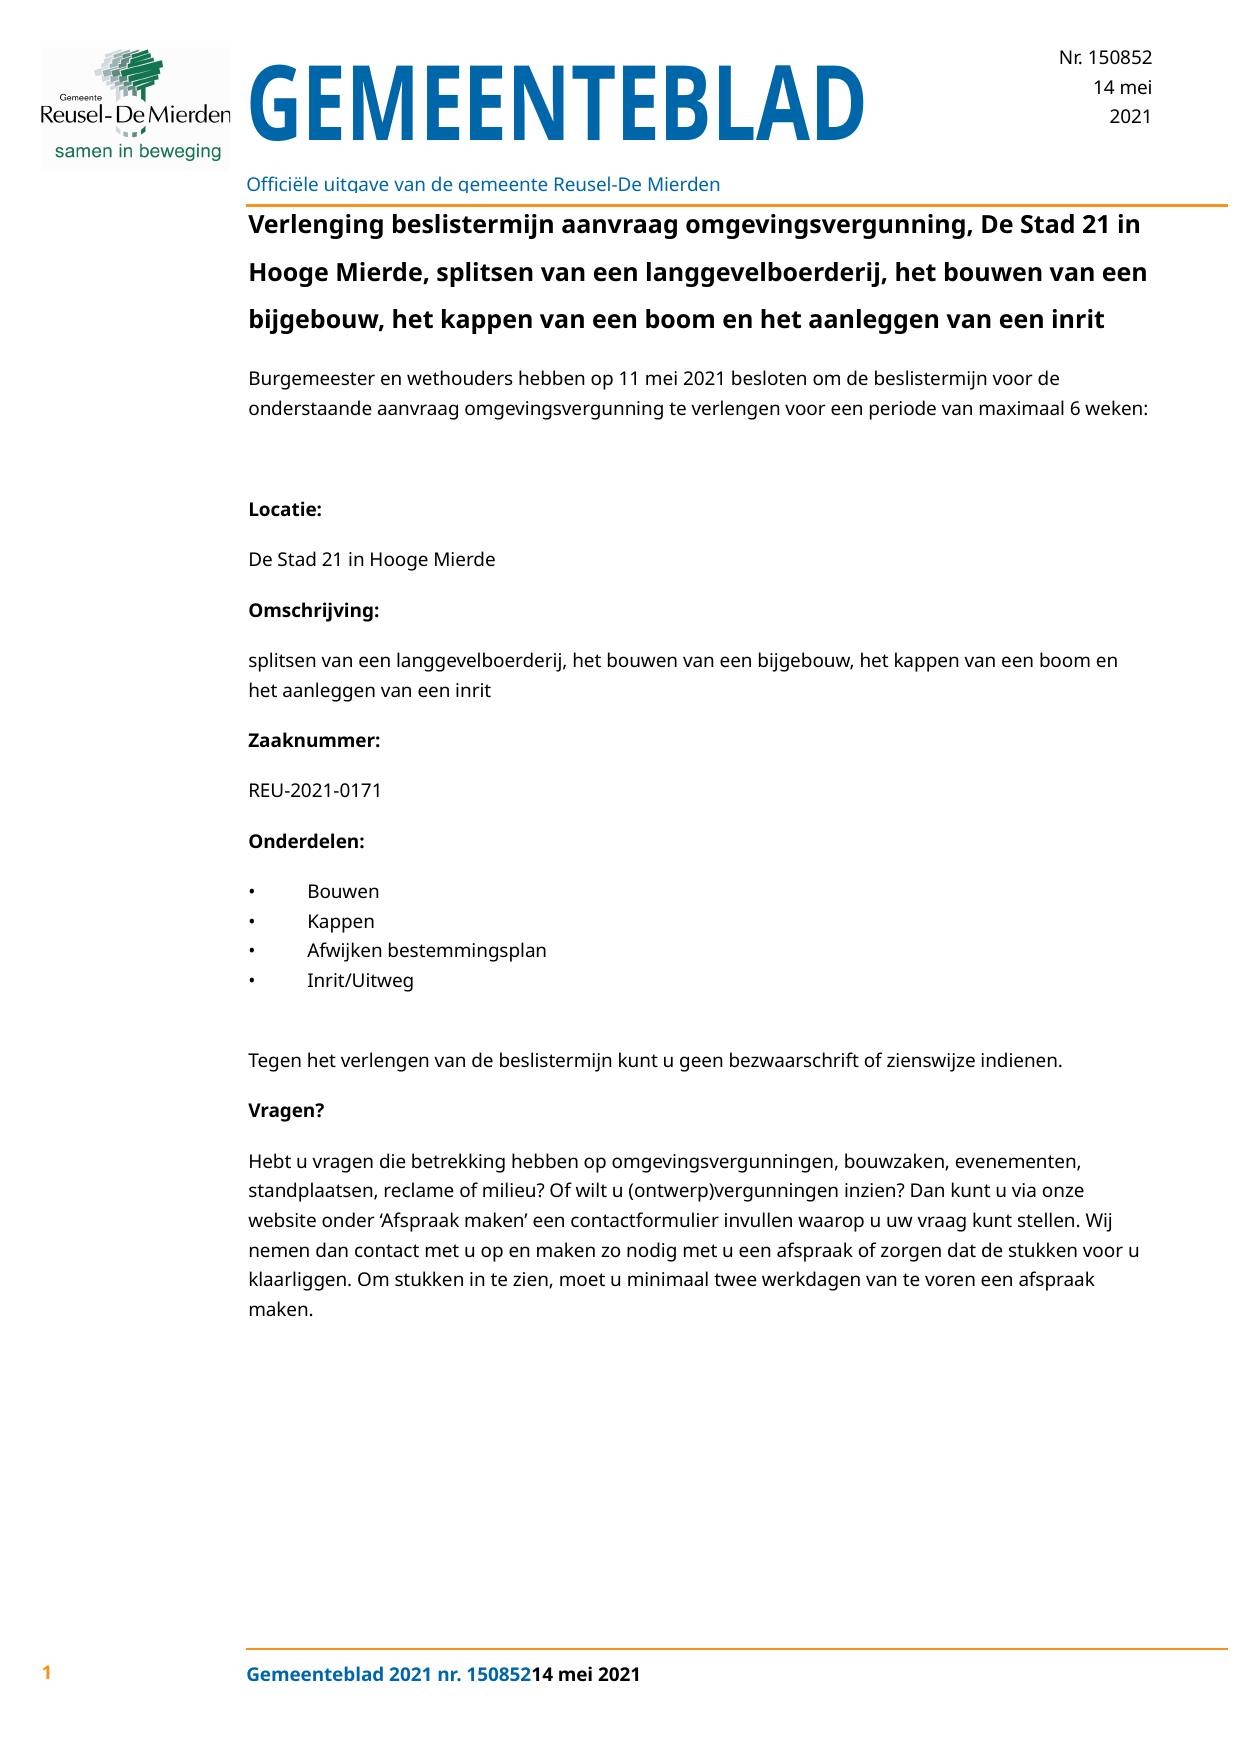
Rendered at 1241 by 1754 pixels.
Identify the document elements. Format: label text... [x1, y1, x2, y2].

text De Stad 21 in Hooge Mierde [248, 546, 1152, 572]
list Kappen [248, 908, 1152, 934]
list Afwijken bestemmingsplan [248, 938, 1152, 963]
list Bouwen [248, 878, 1152, 904]
text Hebt u vragen die betrekking hebben op omgevingsvergunningen, bouwzaken, evenementen, standplaatsen, reclame of milieu? Of wilt u (ontwerp)vergunningen inzien? Dan kunt u via onze website onder ‘Afspraak maken’ een contactformulier invullen waarop u uw vraag kunt stellen. Wij nemen dan contact met u op en maken zo nodig met u een afspraak of zorgen dat de stukken voor u klaarliggen. Om stukken in te zien, moet u minimaal twee werkdagen van te voren een afspraak maken. [248, 1148, 1152, 1322]
text REU-2021-0171 [248, 778, 1152, 803]
picture [41, 47, 231, 172]
text Burgemeester en wethouders hebben op 11 mei 2021 besloten om de beslistermijn voor de onderstaande aanvraag omgevingsvergunning te verlengen voor een periode van maximaal 6 weken: [248, 366, 1152, 421]
text Verlenging beslistermijn aanvraag omgevingsvergunning, De Stad 21 in Hooge Mierde, splitsen van een langgevelboerderij, het bouwen van een bijgebouw, het kappen van een boom en het aanleggen van een inrit [248, 207, 1152, 336]
text Locatie: [248, 496, 1152, 522]
list Inrit/Uitweg [248, 967, 1152, 993]
text Vragen? [248, 1098, 1152, 1123]
text splitsen van een langgevelboerderij, het bouwen van een bijgebouw, het kappen van een boom en het aanleggen van een inrit [248, 647, 1152, 702]
text Tegen het verlengen van de beslistermijn kunt u geen bezwaarschrift of zienswijze indienen. [248, 1047, 1152, 1073]
text Zaaknummer: [248, 727, 1152, 753]
text Onderdelen: [248, 828, 1152, 854]
text Omschrijving: [248, 597, 1152, 622]
